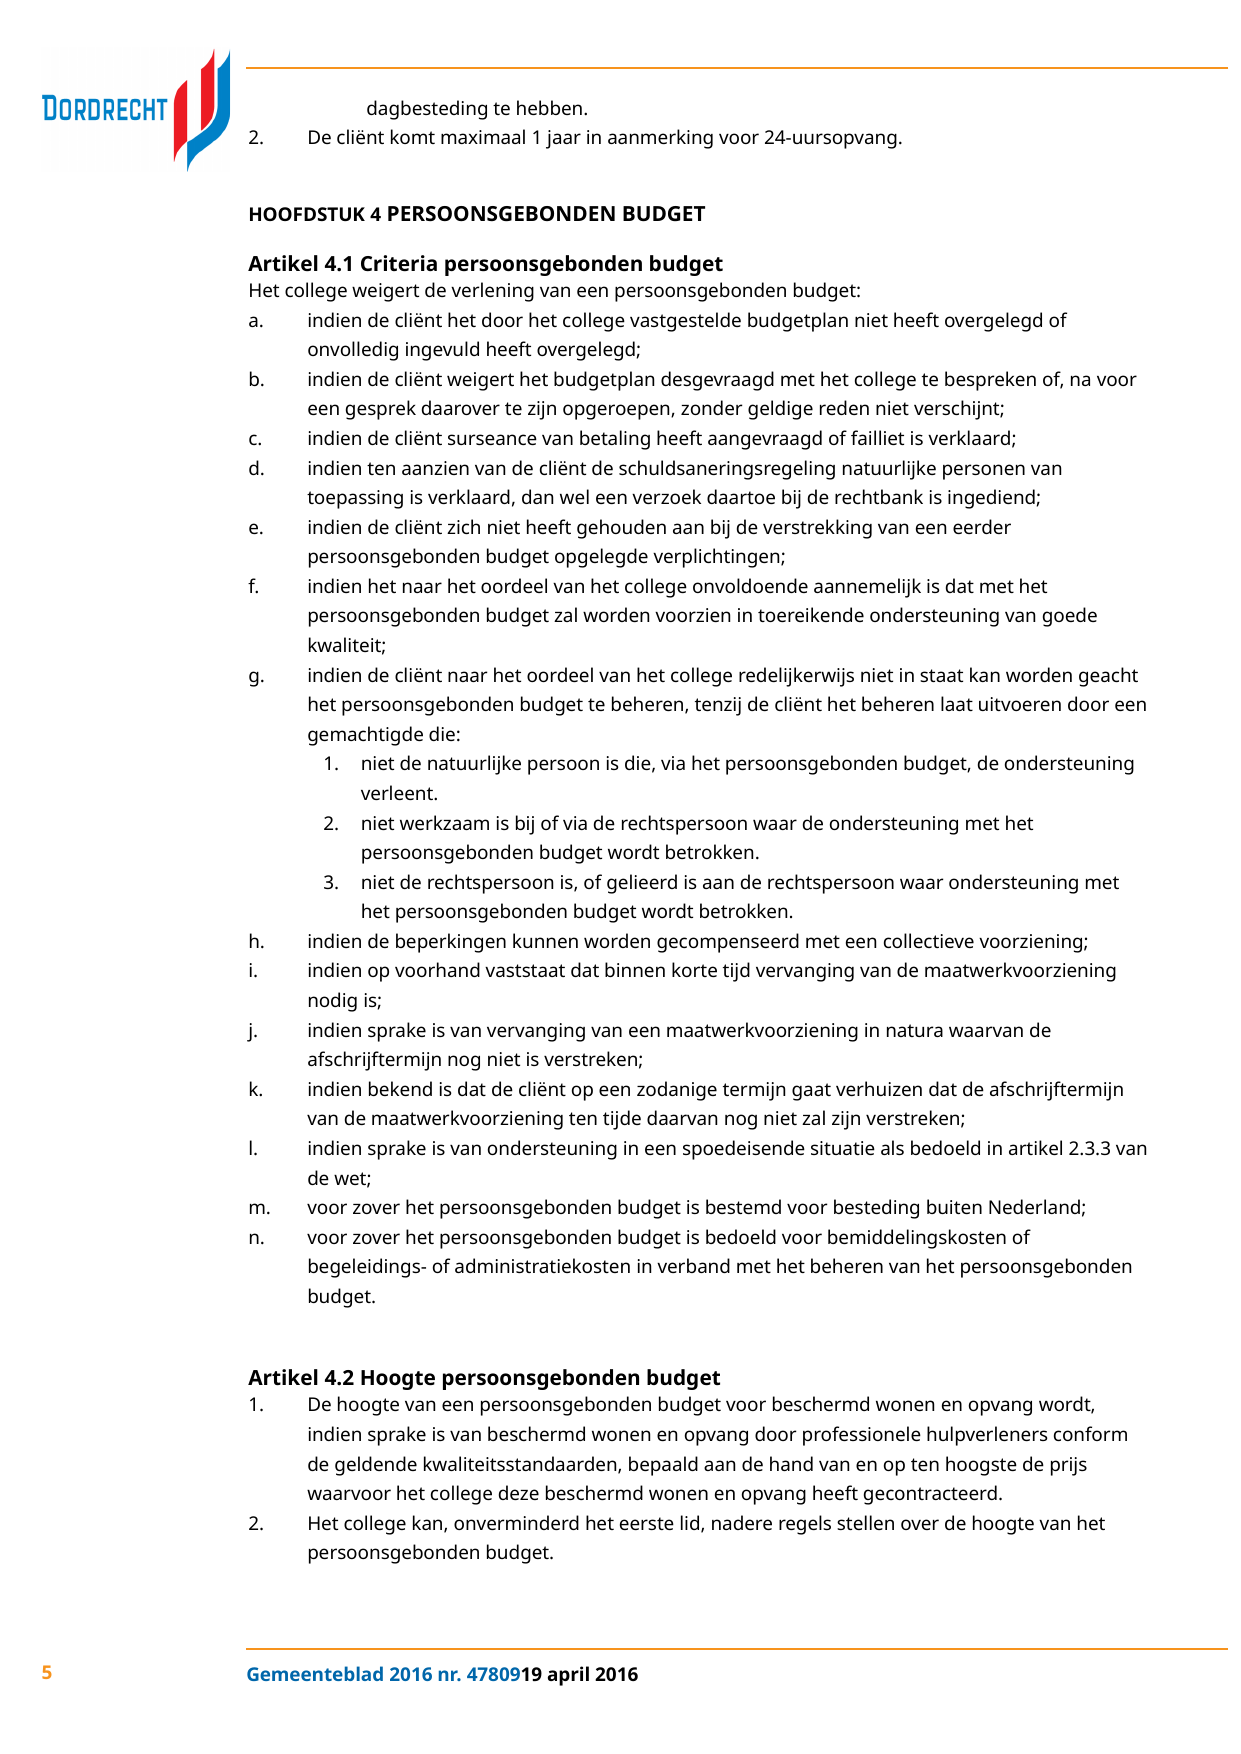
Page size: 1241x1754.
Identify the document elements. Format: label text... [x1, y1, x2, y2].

list niet werkzaam is bij of via de rechtspersoon waar de ondersteuning met het persoonsgebonden budget wordt betrokken. [323, 810, 1152, 865]
list voor zover het persoonsgebonden budget is bedoeld voor bemiddelingskosten of begeleidings- of administratiekosten in verband met het beheren van het persoonsgebonden budget. [248, 1224, 1152, 1309]
list dagbesteding te hebben. [307, 95, 1152, 121]
list indien de cliënt weigert het budgetplan desgevraagd met het college te bespreken of, na voor een gesprek daarover te zijn opgeroepen, zonder geldige reden niet verschijnt; [248, 366, 1152, 421]
list indien sprake is van ondersteuning in een spoedeisende situatie als bedoeld in artikel 2.3.3 van de wet; [248, 1135, 1152, 1191]
list indien de cliënt het door het college vastgestelde budgetplan niet heeft overgelegd of onvolledig ingevuld heeft overgelegd; [248, 307, 1152, 362]
list indien de beperkingen kunnen worden gecompenseerd met een collectieve voorziening; [248, 928, 1152, 954]
list indien bekend is dat de cliënt op een zodanige termijn gaat verhuizen dat de afschrijftermijn van de maatwerkvoorziening ten tijde daarvan nog niet zal zijn verstreken; [248, 1076, 1152, 1131]
list niet de rechtspersoon is, of gelieerd is aan de rechtspersoon waar ondersteuning met het persoonsgebonden budget wordt betrokken. [323, 869, 1152, 924]
list De hoogte van een persoonsgebonden budget voor beschermd wonen en opvang wordt, indien sprake is van beschermd wonen en opvang door professionele hulpverleners conform de geldende kwaliteitsstandaarden, bepaald aan de hand van en op ten hoogste de prijs waarvoor het college deze beschermd wonen en opvang heeft gecontracteerd. [248, 1392, 1152, 1506]
list indien de cliënt naar het oordeel van het college redelijkerwijs niet in staat kan worden geacht het persoonsgebonden budget te beheren, tenzij de cliënt het beheren laat uitvoeren door een gemachtigde die: [248, 662, 1152, 747]
list indien de cliënt surseance van betaling heeft aangevraagd of failliet is verklaard; [248, 425, 1152, 451]
list indien ten aanzien van de cliënt de schuldsaneringsregeling natuurlijke personen van toepassing is verklaard, dan wel een verzoek daartoe bij de rechtbank is ingediend; [248, 455, 1152, 510]
list indien sprake is van vervanging van een maatwerkvoorziening in natura waarvan de afschrijftermijn nog niet is verstreken; [248, 1017, 1152, 1072]
list voor zover het persoonsgebonden budget is bestemd voor besteding buiten Nederland; [248, 1194, 1152, 1220]
list Het college kan, onverminderd het eerste lid, nadere regels stellen over de hoogte van het persoonsgebonden budget. [248, 1510, 1152, 1565]
text Artikel 4.1 Criteria persoonsgebonden budget [248, 249, 1152, 277]
list indien op voorhand vaststaat dat binnen korte tijd vervanging van de maatwerkvoorziening nodig is; [248, 958, 1152, 1013]
list De cliënt komt maximaal 1 jaar in aanmerking voor 24-uursopvang. [248, 124, 1152, 150]
list indien het naar het oordeel van het college onvoldoende aannemelijk is dat met het persoonsgebonden budget zal worden voorzien in toereikende ondersteuning van goede kwaliteit; [248, 573, 1152, 658]
list indien de cliënt zich niet heeft gehouden aan bij de verstrekking van een eerder persoonsgebonden budget opgelegde verplichtingen; [248, 514, 1152, 569]
text Artikel 4.2 Hoogte persoonsgebonden budget [248, 1363, 1152, 1392]
text Het college weigert de verlening van een persoonsgebonden budget: [248, 277, 1152, 303]
picture [41, 47, 231, 172]
list niet de natuurlijke persoon is die, via het persoonsgebonden budget, de ondersteuning verleent. [323, 751, 1152, 806]
text HOOFDSTUK 4 PERSOONSGEBONDEN BUDGET [248, 199, 1152, 228]
